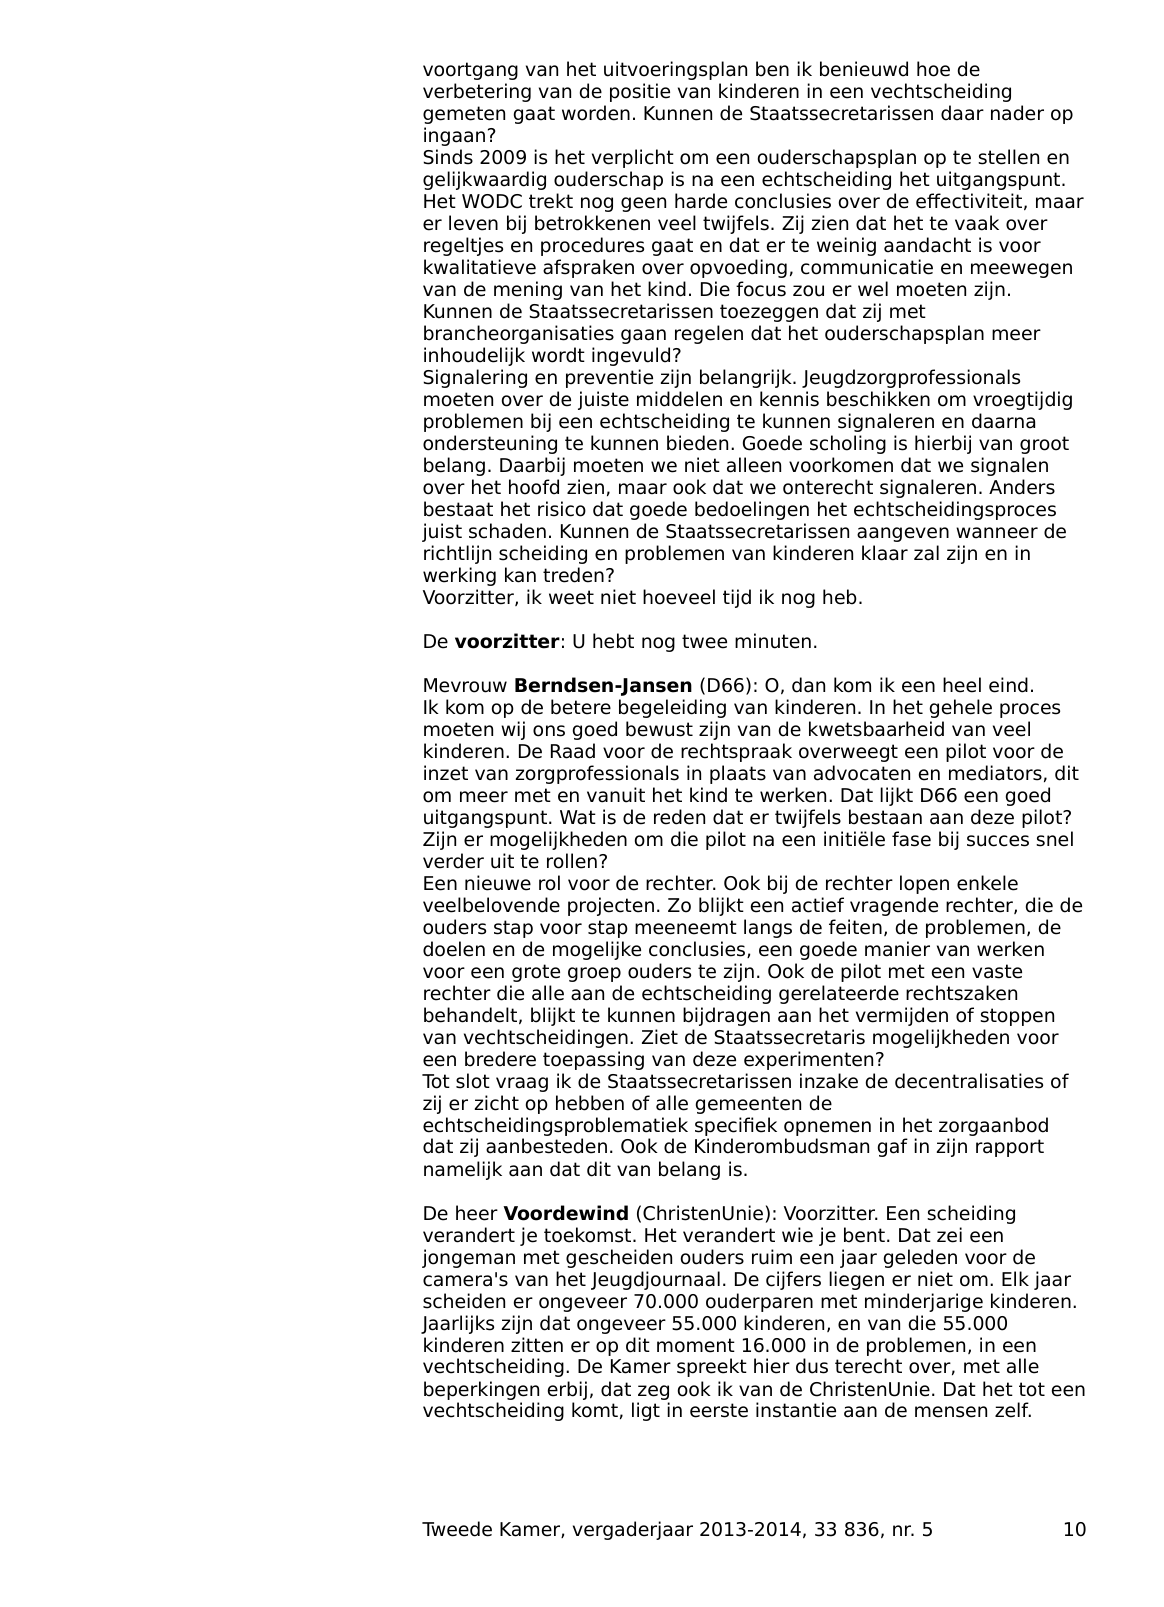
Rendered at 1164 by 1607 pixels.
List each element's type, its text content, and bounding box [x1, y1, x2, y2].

text De heer Voordewind (ChristenUnie): Voorzitter. Een scheiding verandert je toekomst. Het verandert wie je bent. Dat zei een jongeman met gescheiden ouders ruim een jaar geleden voor de camera's van het Jeugdjournaal. De cijfers liegen er niet om. Elk jaar scheiden er ongeveer 70.000 ouderparen met minderjarige kinderen. Jaarlijks zijn dat ongeveer 55.000 kinderen, en van die 55.000 kinderen zitten er op dit moment 16.000 in de problemen, in een vechtscheiding. De Kamer spreekt hier dus terecht over, met alle beperkingen erbij, dat zeg ook ik van de ChristenUnie. Dat het tot een vechtscheiding komt, ligt in eerste instantie aan de mensen zelf. [422, 1203, 1087, 1422]
text Tot slot vraag ik de Staatssecretarissen inzake de decentralisaties of zij er zicht op hebben of alle gemeenten de echtscheidingsproblematiek specifiek opnemen in het zorgaanbod dat zij aanbesteden. Ook de Kinderombudsman gaf in zijn rapport namelijk aan dat dit van belang is. [422, 1071, 1087, 1180]
text De voorzitter: U hebt nog twee minuten. [422, 631, 1087, 653]
text Signalering en preventie zijn belangrijk. Jeugdzorgprofessionals moeten over de juiste middelen en kennis beschikken om vroegtijdig problemen bij een echtscheiding te kunnen signaleren en daarna ondersteuning te kunnen bieden. Goede scholing is hierbij van groot belang. Daarbij moeten we niet alleen voorkomen dat we signalen over het hoofd zien, maar ook dat we onterecht signaleren. Anders bestaat het risico dat goede bedoelingen het echtscheidingsproces juist schaden. Kunnen de Staatssecretarissen aangeven wanneer de richtlijn scheiding en problemen van kinderen klaar zal zijn en in werking kan treden? [422, 367, 1087, 587]
text Mevrouw Berndsen-Jansen (D66): O, dan kom ik een heel eind. [422, 675, 1087, 697]
text voortgang van het uitvoeringsplan ben ik benieuwd hoe de verbetering van de positie van kinderen in een vechtscheiding gemeten gaat worden. Kunnen de Staatssecretarissen daar nader op ingaan? [422, 59, 1087, 147]
text Sinds 2009 is het verplicht om een ouderschapsplan op te stellen en gelijkwaardig ouderschap is na een echtscheiding het uitgangspunt. Het WODC trekt nog geen harde conclusies over de effectiviteit, maar er leven bij betrokkenen veel twijfels. Zij zien dat het te vaak over regeltjes en procedures gaat en dat er te weinig aandacht is voor kwalitatieve afspraken over opvoeding, communicatie en meewegen van de mening van het kind. Die focus zou er wel moeten zijn. Kunnen de Staatssecretarissen toezeggen dat zij met brancheorganisaties gaan regelen dat het ouderschapsplan meer inhoudelijk wordt ingevuld? [422, 147, 1087, 367]
text Voorzitter, ik weet niet hoeveel tijd ik nog heb. [422, 587, 1087, 608]
text Een nieuwe rol voor de rechter. Ook bij de rechter lopen enkele veelbelovende projecten. Zo blijkt een actief vragende rechter, die de ouders stap voor stap meeneemt langs de feiten, de problemen, de doelen en de mogelijke conclusies, een goede manier van werken voor een grote groep ouders te zijn. Ook de pilot met een vaste rechter die alle aan de echtscheiding gerelateerde rechtszaken behandelt, blijkt te kunnen bijdragen aan het vermijden of stoppen van vechtscheidingen. Ziet de Staatssecretaris mogelijkheden voor een bredere toepassing van deze experimenten? [422, 873, 1087, 1071]
text Ik kom op de betere begeleiding van kinderen. In het gehele proces moeten wij ons goed bewust zijn van de kwetsbaarheid van veel kinderen. De Raad voor de rechtspraak overweegt een pilot voor de inzet van zorgprofessionals in plaats van advocaten en mediators, dit om meer met en vanuit het kind te werken. Dat lijkt D66 een goed uitgangspunt. Wat is de reden dat er twijfels bestaan aan deze pilot? Zijn er mogelijkheden om die pilot na een initiële fase bij succes snel verder uit te rollen? [422, 697, 1087, 873]
